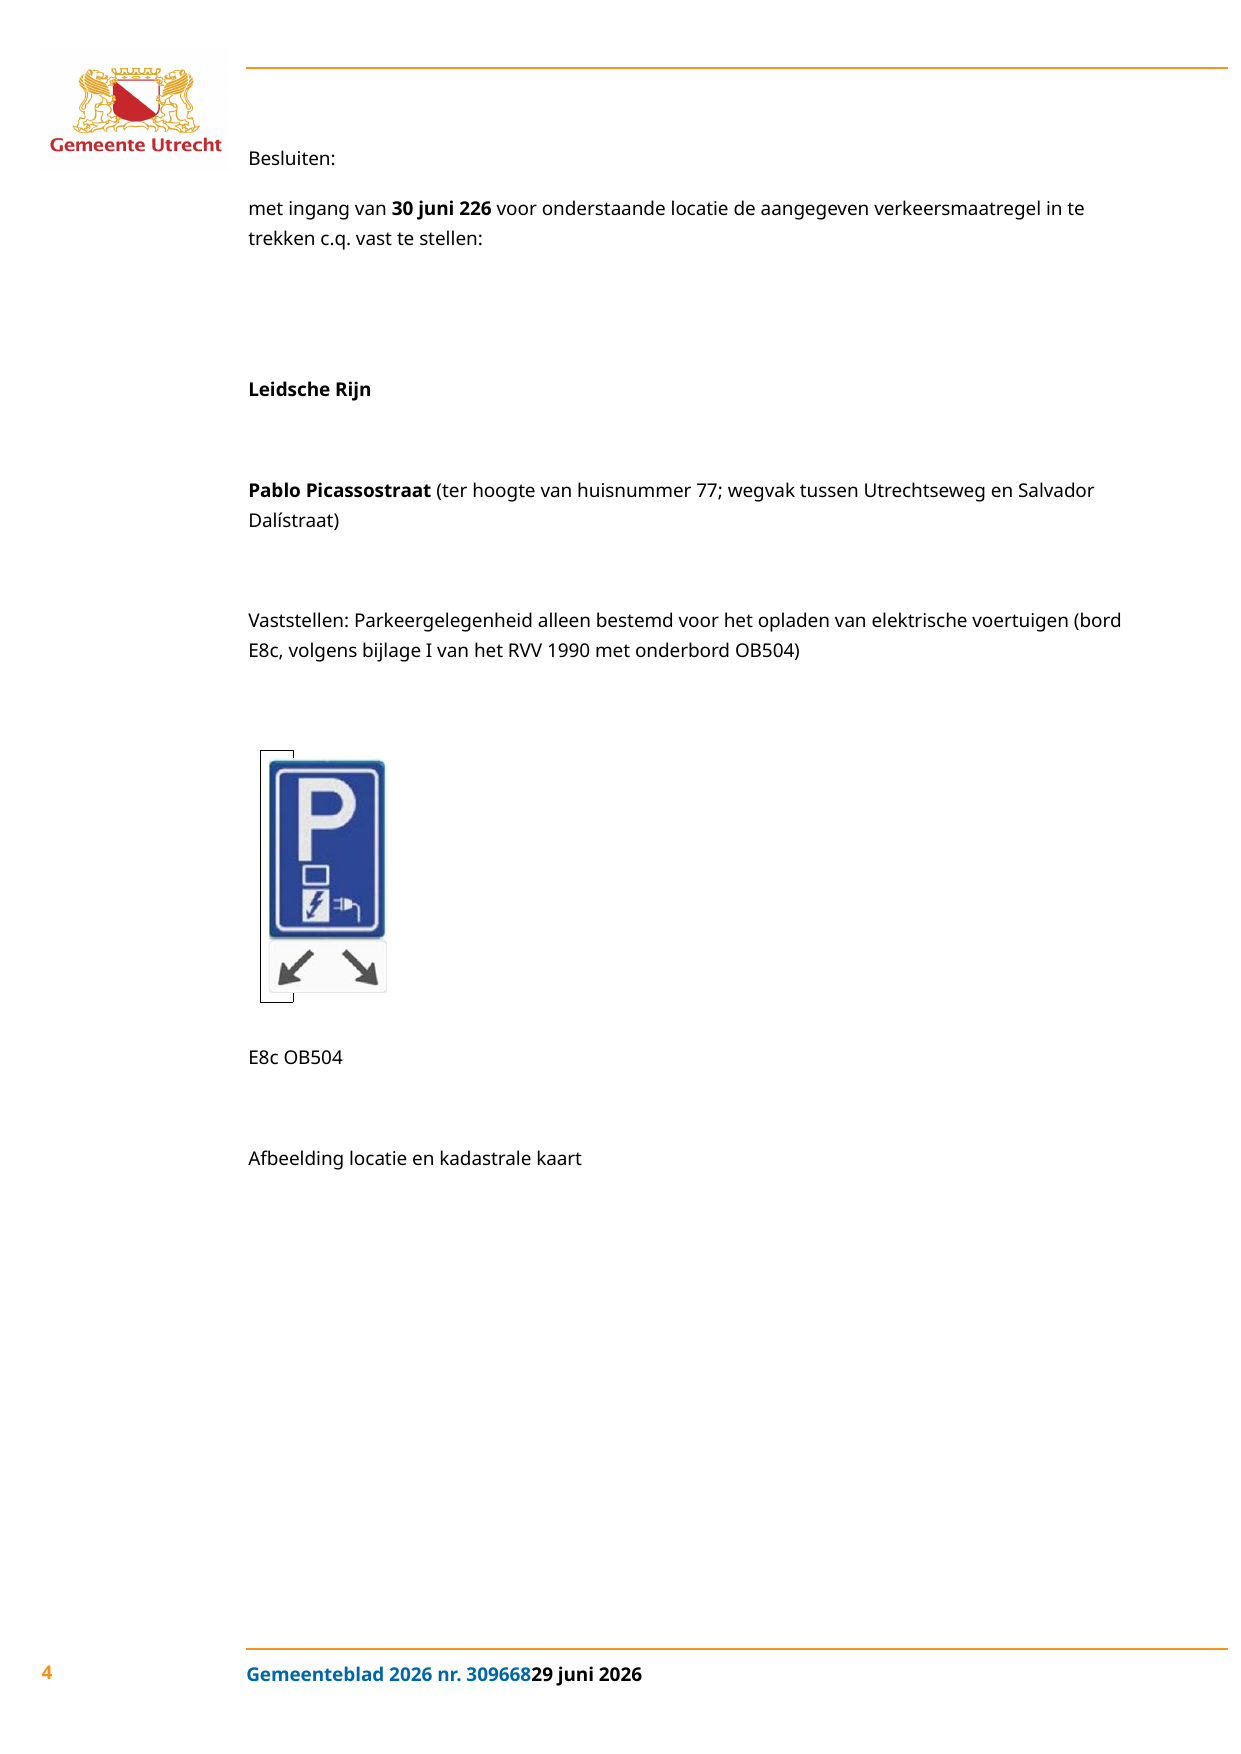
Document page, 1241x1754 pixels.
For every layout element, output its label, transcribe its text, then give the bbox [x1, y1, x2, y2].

text met ingang van 30 juni 226 voor onderstaande locatie de aangegeven verkeersmaatregel in te trekken c.q. vast te stellen: [248, 196, 1152, 251]
text Afbeelding locatie en kadastrale kaart [248, 1145, 1152, 1171]
picture [268, 758, 387, 993]
text Leidsche Rijn [248, 376, 1152, 402]
text Besluiten: [248, 145, 1152, 171]
text Vaststellen: Parkeergelegenheid alleen bestemd voor het opladen van elektrische voertuigen (bord E8c, volgens bijlage I van het RVV 1990 met onderbord OB504) [248, 608, 1152, 663]
picture [41, 47, 231, 172]
text Pablo Picassostraat (ter hoogte van huisnummer 77; wegvak tussen Utrechtseweg en Salvador Dalístraat) [248, 477, 1152, 533]
text E8c OB504 [248, 1044, 1152, 1070]
